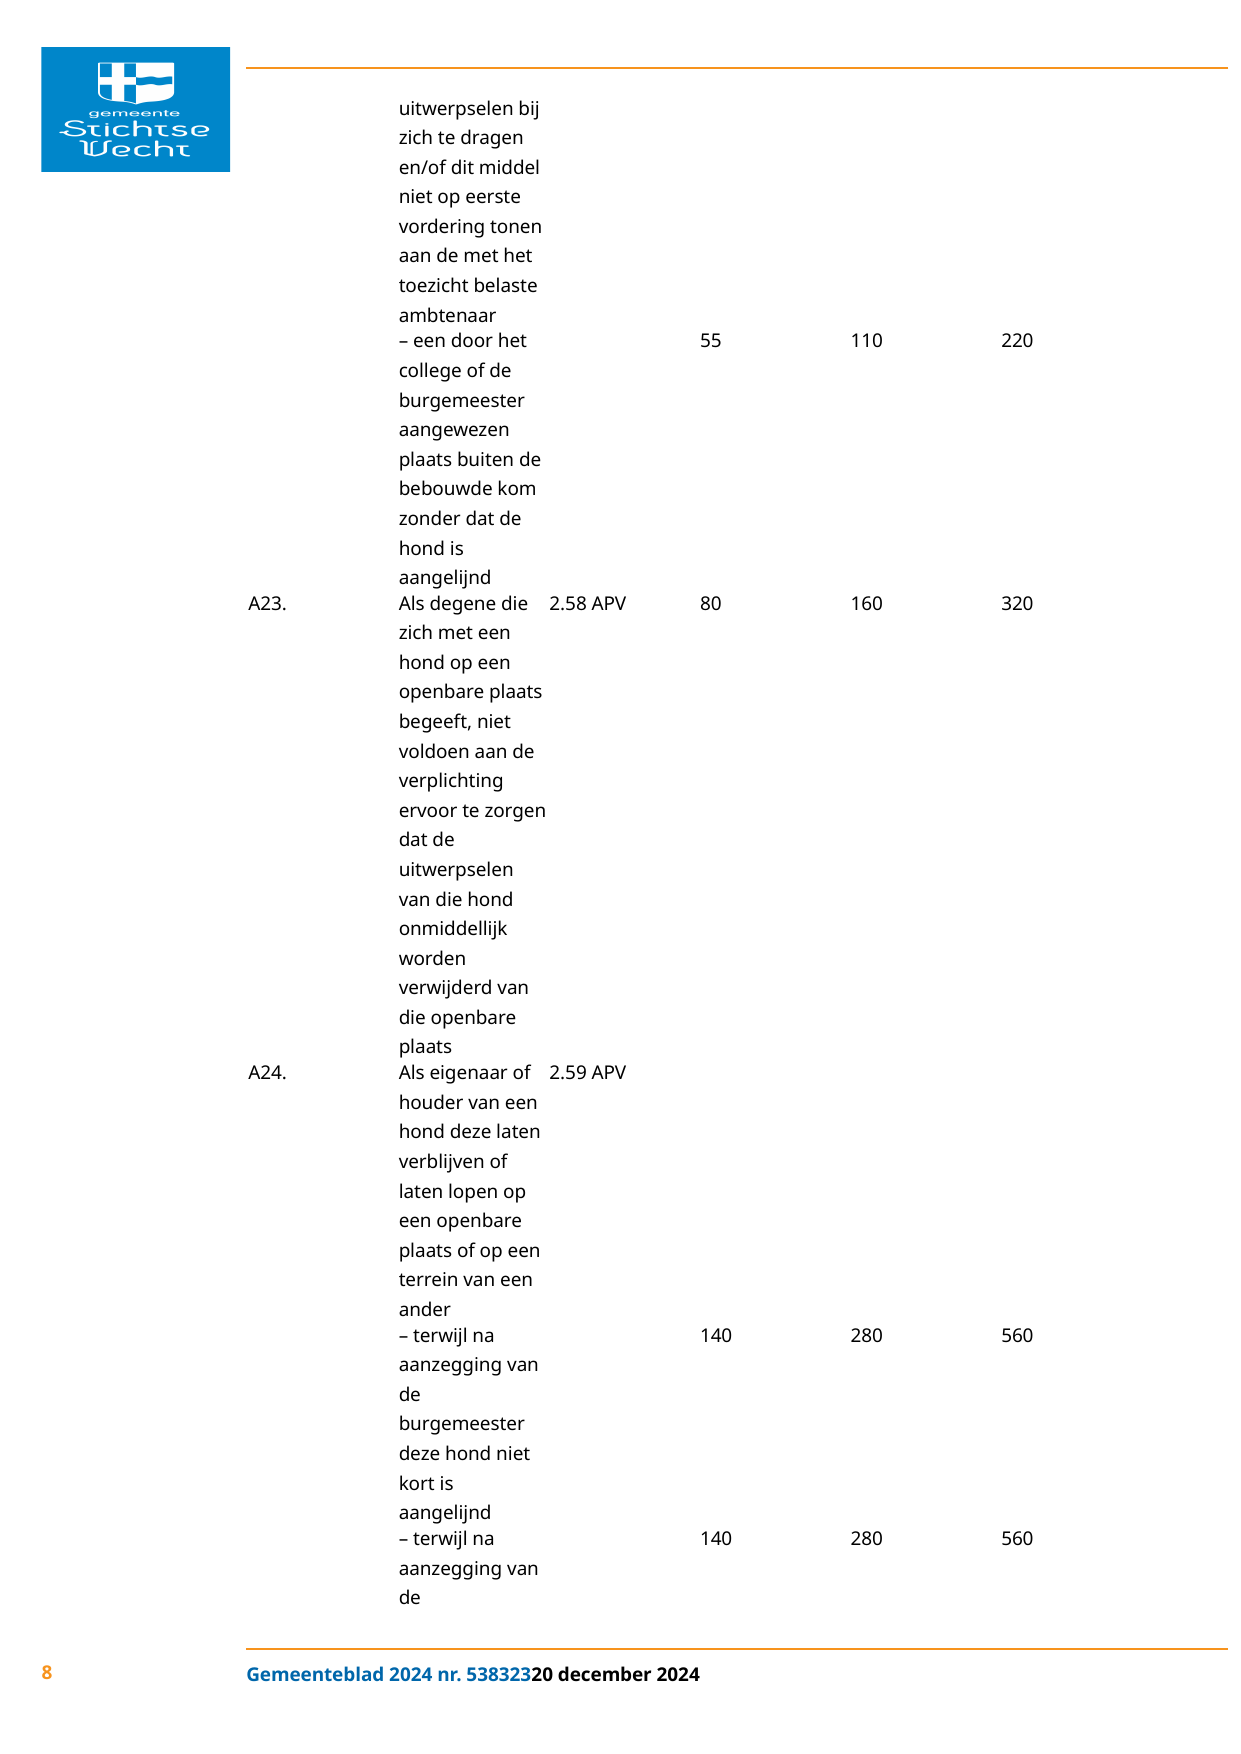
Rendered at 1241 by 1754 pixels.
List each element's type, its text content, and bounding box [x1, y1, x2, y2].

table_cell [850, 1060, 1001, 1322]
table_cell 160 [850, 590, 1001, 1059]
table_cell 320 [1001, 590, 1152, 1059]
table_cell 280 [850, 1525, 1001, 1610]
table_cell 140 [700, 1322, 850, 1525]
table_cell Als degene die zich met een hond op een openbare plaats begeeft, niet voldoen aan de verplichting ervoor te zorgen dat de uitwerpselen van die hond onmiddellijk worden verwijderd van die openbare plaats [399, 590, 549, 1059]
table_cell – een door het college of de burgemeester aangewezen plaats buiten de bebouwde kom zonder dat de hond is aangelijnd [399, 328, 549, 590]
table_cell [1001, 1060, 1152, 1322]
table_cell – terwijl na aanzegging van de burgemeester deze hond niet kort is aangelijnd [399, 1322, 549, 1525]
table_cell 2.59 APV [549, 1060, 700, 1610]
table_cell 140 [700, 1525, 850, 1610]
table_cell 2.58 APV [549, 590, 700, 1059]
table_cell 560 [1001, 1322, 1152, 1525]
table_cell 55 [700, 328, 850, 590]
table_cell 560 [1001, 1525, 1152, 1610]
table_cell [700, 1060, 850, 1322]
picture [137, 63, 174, 103]
table_cell [700, 95, 850, 328]
table_cell 110 [850, 328, 1001, 590]
table_cell – terwijl na aanzegging van de [399, 1525, 549, 1610]
picture [99, 63, 135, 101]
table_cell 280 [850, 1322, 1001, 1525]
table_cell [549, 95, 700, 590]
table_cell Als eigenaar of houder van een hond deze laten verblijven of laten lopen op een openbare plaats of op een terrein van een ander [399, 1060, 549, 1322]
table_cell [850, 95, 1001, 328]
table_cell 220 [1001, 328, 1152, 590]
table_cell A24. [248, 1060, 398, 1610]
table_cell [1001, 95, 1152, 328]
table_cell [248, 95, 398, 590]
table_cell 80 [700, 590, 850, 1059]
table_cell uitwerpselen bij zich te dragen en/of dit middel niet op eerste vordering tonen aan de met het toezicht belaste ambtenaar [399, 95, 549, 328]
table_cell A23. [248, 590, 398, 1059]
